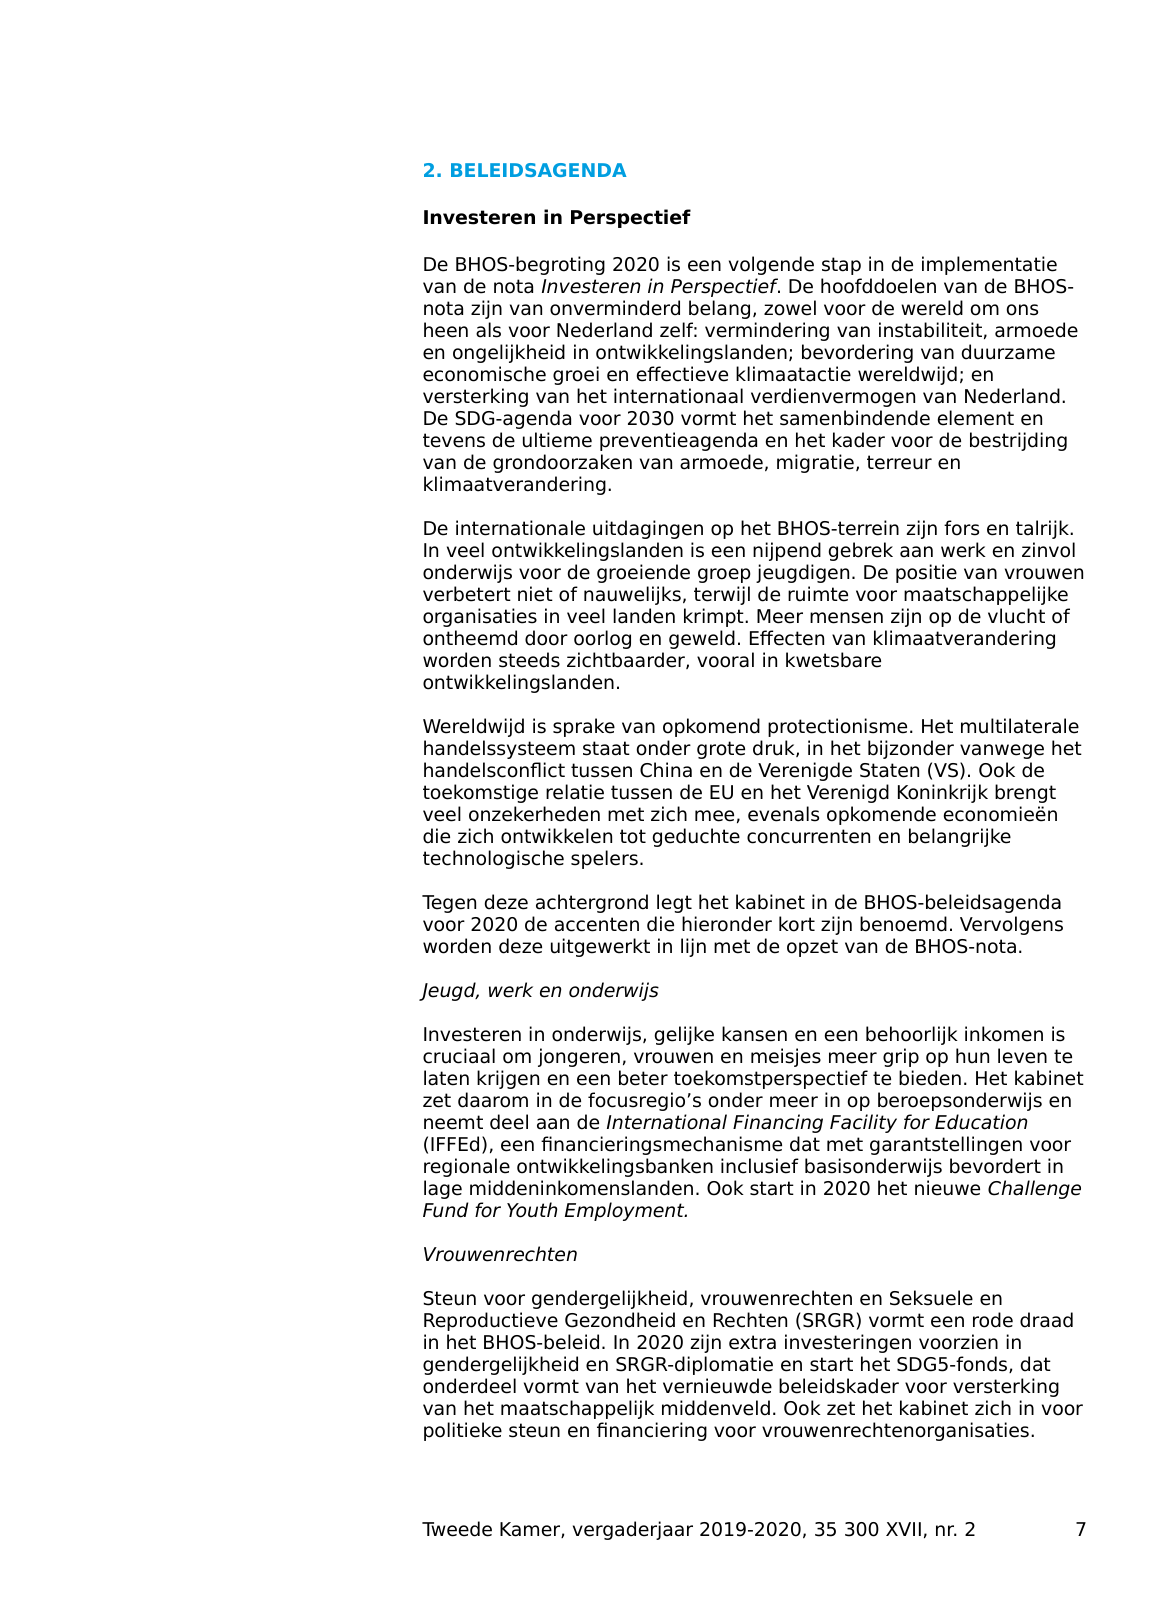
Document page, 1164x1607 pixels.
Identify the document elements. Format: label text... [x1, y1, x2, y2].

subtitle 2. BELEIDSAGENDA [422, 160, 1087, 182]
text De BHOS-begroting 2020 is een volgende stap in de implementatie van de nota Investeren in Perspectief. De hoofddoelen van de BHOS-nota zijn van onverminderd belang, zowel voor de wereld om ons heen als voor Nederland zelf: vermindering van instabiliteit, armoede en ongelijkheid in ontwikkelingslanden; bevordering van duurzame economische groei en effectieve klimaatactie wereldwijd; en versterking van het internationaal verdienvermogen van Nederland. De SDG-agenda voor 2030 vormt het samenbindende element en tevens de ultieme preventieagenda en het kader voor de bestrijding van de grondoorzaken van armoede, migratie, terreur en klimaatverandering. [422, 254, 1087, 496]
text De internationale uitdagingen op het BHOS-terrein zijn fors en talrijk. In veel ontwikkelingslanden is een nijpend gebrek aan werk en zinvol onderwijs voor de groeiende groep jeugdigen. De positie van vrouwen verbetert niet of nauwelijks, terwijl de ruimte voor maatschappelijke organisaties in veel landen krimpt. Meer mensen zijn op de vlucht of ontheemd door oorlog en geweld. Effecten van klimaatverandering worden steeds zichtbaarder, vooral in kwetsbare ontwikkelingslanden. [422, 518, 1087, 694]
subtitle Jeugd, werk en onderwijs [422, 980, 1087, 1002]
text Wereldwijd is sprake van opkomend protectionisme. Het multilaterale handelssysteem staat onder grote druk, in het bijzonder vanwege het handelsconflict tussen China en de Verenigde Staten (VS). Ook de toekomstige relatie tussen de EU en het Verenigd Koninkrijk brengt veel onzekerheden met zich mee, evenals opkomende economieën die zich ontwikkelen tot geduchte concurrenten en belangrijke technologische spelers. [422, 716, 1087, 870]
text Investeren in onderwijs, gelijke kansen en een behoorlijk inkomen is cruciaal om jongeren, vrouwen en meisjes meer grip op hun leven te laten krijgen en een beter toekomstperspectief te bieden. Het kabinet zet daarom in de focusregio’s onder meer in op beroepsonderwijs en neemt deel aan de International Financing Facility for Education (IFFEd), een financieringsmechanisme dat met garantstellingen voor regionale ontwikkelingsbanken inclusief basisonderwijs bevordert in lage middeninkomenslanden. Ook start in 2020 het nieuwe Challenge Fund for Youth Employment. [422, 1024, 1087, 1222]
text Tegen deze achtergrond legt het kabinet in de BHOS-beleidsagenda voor 2020 de accenten die hieronder kort zijn benoemd. Vervolgens worden deze uitgewerkt in lijn met de opzet van de BHOS-nota. [422, 892, 1087, 958]
text Steun voor gendergelijkheid, vrouwenrechten en Seksuele en Reproductieve Gezondheid en Rechten (SRGR) vormt een rode draad in het BHOS-beleid. In 2020 zijn extra investeringen voorzien in gendergelijkheid en SRGR-diplomatie en start het SDG5-fonds, dat onderdeel vormt van het vernieuwde beleidskader voor versterking van het maatschappelijk middenveld. Ook zet het kabinet zich in voor politieke steun en financiering voor vrouwenrechtenorganisaties. [422, 1288, 1087, 1442]
subtitle Vrouwenrechten [422, 1244, 1087, 1266]
subtitle Investeren in Perspectief [422, 207, 1087, 229]
